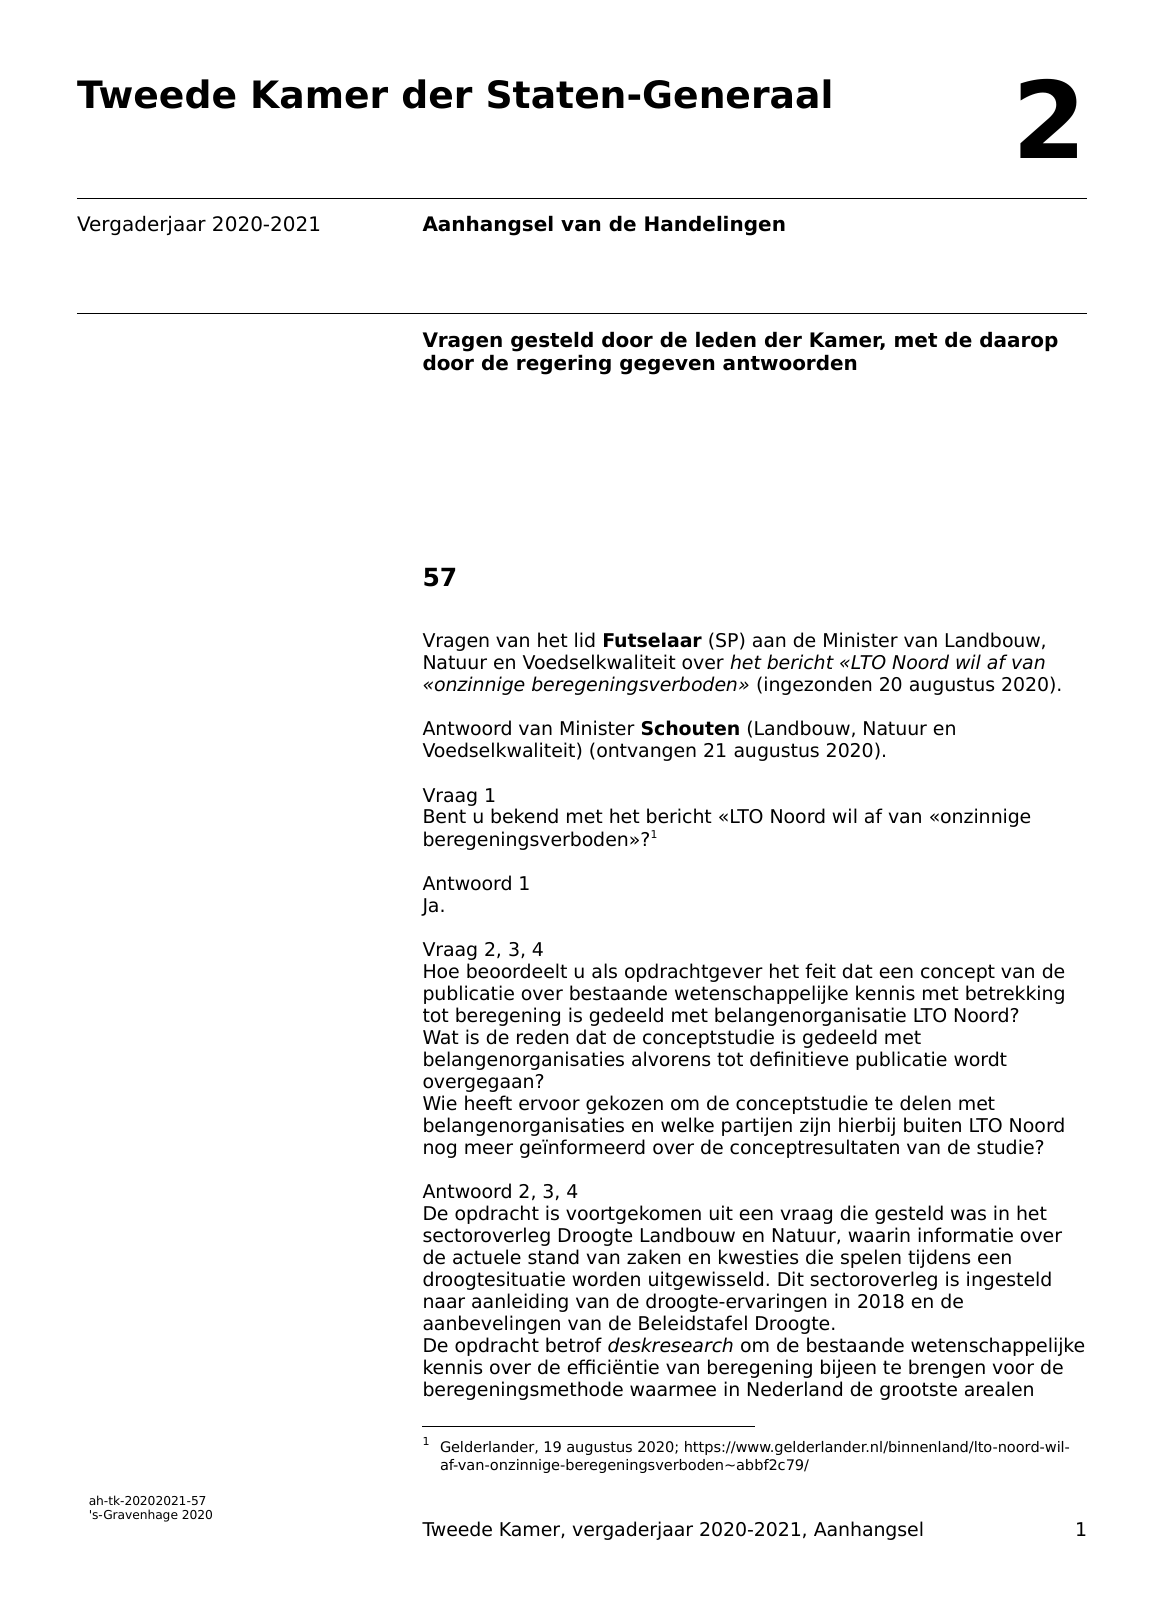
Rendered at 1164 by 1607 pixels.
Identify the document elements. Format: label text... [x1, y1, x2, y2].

text Antwoord van Minister Schouten (Landbouw, Natuur en Voedselkwaliteit) (ontvangen 21 augustus 2020). [422, 718, 1087, 762]
text 57 [422, 563, 1087, 592]
text Bent u bekend met het bericht «LTO Noord wil af van «onzinnige beregeningsverboden»? [422, 806, 1087, 850]
table_cell [77, 314, 422, 375]
text Wie heeft ervoor gekozen om de conceptstudie te delen met belangenorganisaties en welke partijen zijn hierbij buiten LTO Noord nog meer geïnformeerd over de conceptresultaten van de studie? [422, 1093, 1087, 1158]
table_cell Vergaderjaar 2020-2021 [77, 199, 422, 313]
text Vraag 1 [422, 784, 1087, 806]
table_cell Vragen gesteld door de leden der Kamer, met de daarop door de regering gegeven antwoorden [422, 314, 1087, 375]
table_header Tweede Kamer der Staten-Generaal [77, 59, 886, 198]
text Antwoord 1 [422, 873, 1087, 894]
text De opdracht betrof deskresearch om de bestaande wetenschappelijke kennis over de efficiëntie van beregening bijeen te brengen voor de beregeningsmethode waarmee in Nederland de grootste arealen [422, 1334, 1087, 1401]
text Antwoord 2, 3, 4 [422, 1181, 1087, 1203]
text De opdracht is voortgekomen uit een vraag die gesteld was in het sectoroverleg Droogte Landbouw en Natuur, waarin informatie over de actuele stand van zaken en kwesties die spelen tijdens een droogtesituatie worden uitgewisseld. Dit sectoroverleg is ingesteld naar aanleiding van de droogte-ervaringen in 2018 en de aanbevelingen van de Beleidstafel Droogte. [422, 1203, 1087, 1334]
text Gelderlander, 19 augustus 2020; https://www.gelderlander.nl/binnenland/lto-noord-wil-af-van-onzinnige-beregeningsverboden~abbf2c79/ [422, 1435, 1087, 1474]
table_cell Aanhangsel van de Handelingen [422, 199, 1087, 313]
text Ja. [422, 894, 1087, 917]
table_header 2 [886, 59, 1087, 198]
text ah-tk-20202021-57 [88, 1494, 323, 1508]
text 's-Gravenhage 2020 [88, 1508, 323, 1522]
text Hoe beoordeelt u als opdrachtgever het feit dat een concept van de publicatie over bestaande wetenschappelijke kennis met betrekking tot beregening is gedeeld met belangenorganisatie LTO Noord? [422, 961, 1087, 1027]
text Vraag 2, 3, 4 [422, 939, 1087, 961]
text Vragen van het lid Futselaar (SP) aan de Minister van Landbouw, Natuur en Voedselkwaliteit over het bericht «LTO Noord wil af van «onzinnige beregeningsverboden» (ingezonden 20 augustus 2020). [422, 630, 1087, 696]
text Wat is de reden dat de conceptstudie is gedeeld met belangenorganisaties alvorens tot definitieve publicatie wordt overgegaan? [422, 1027, 1087, 1093]
